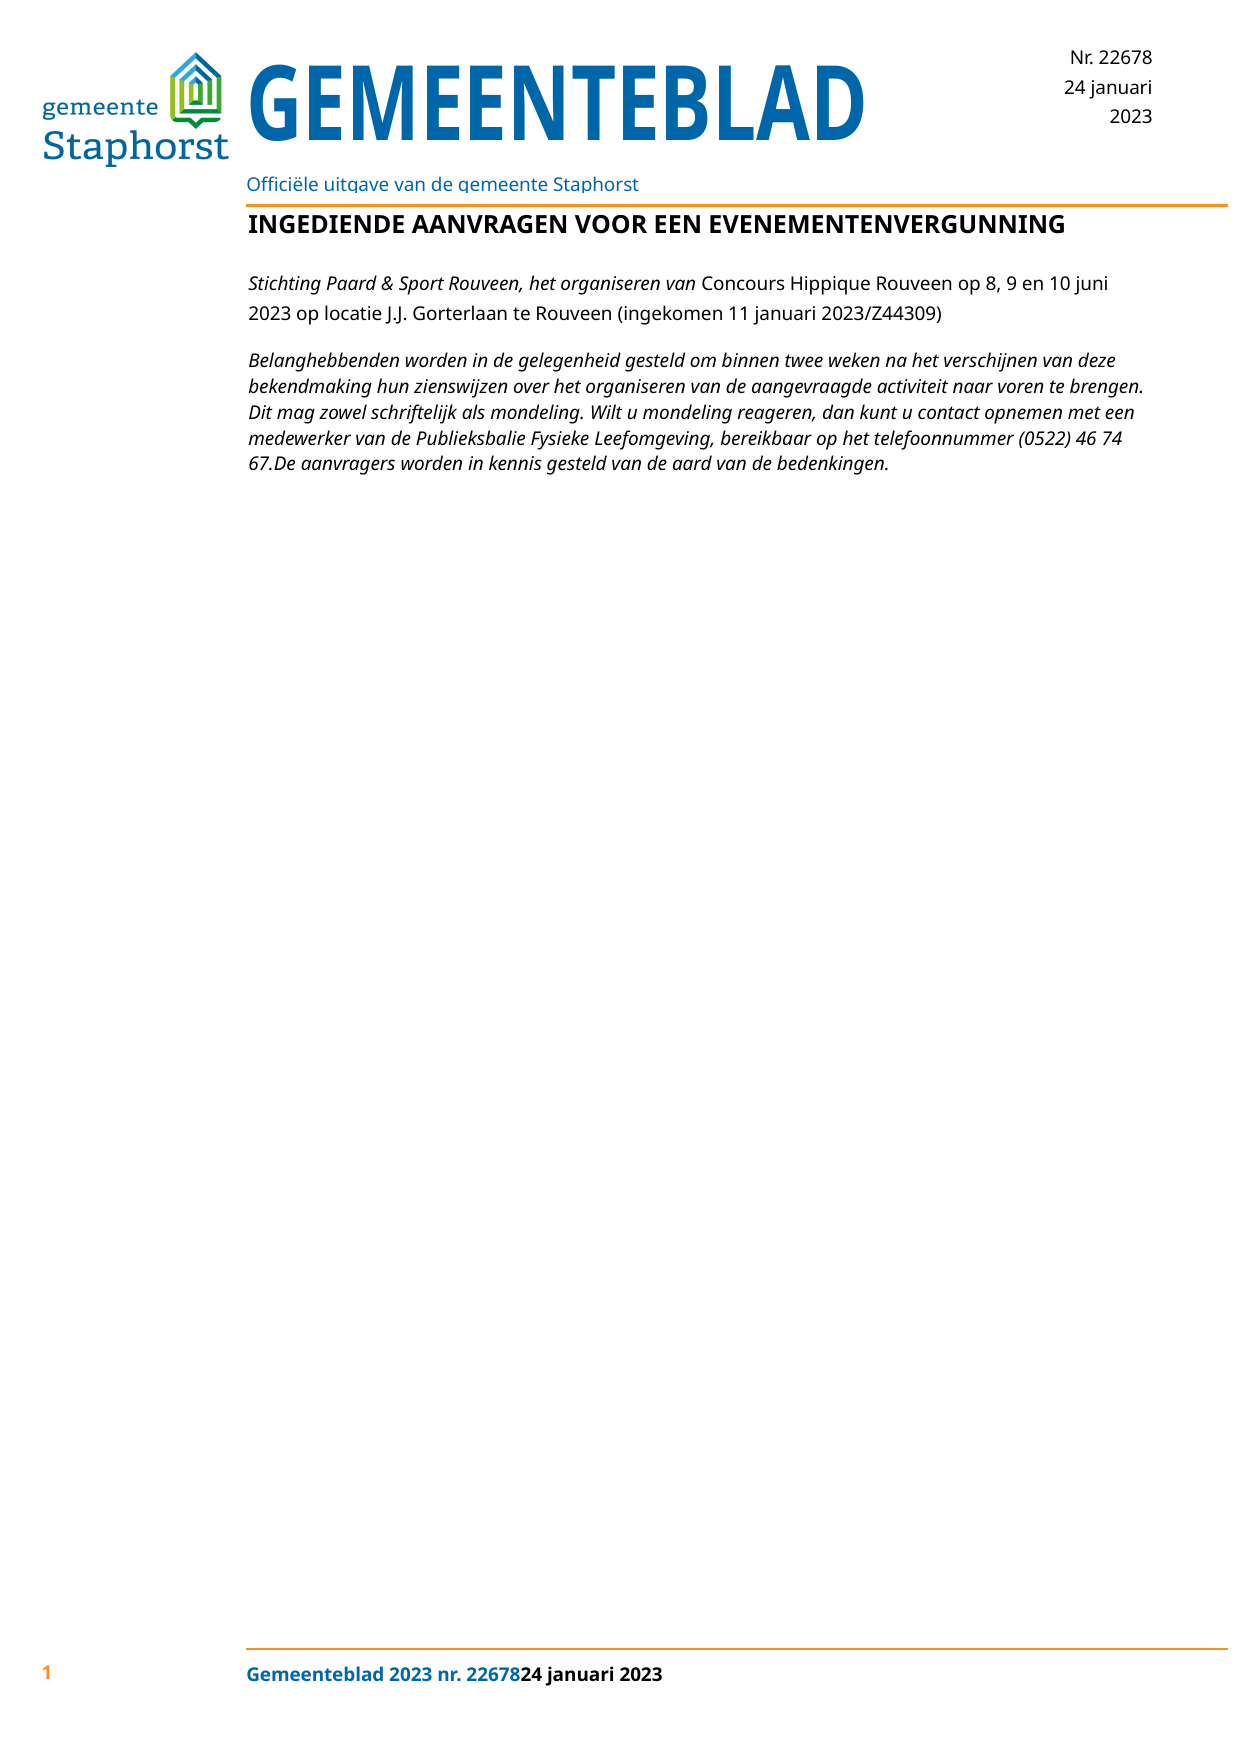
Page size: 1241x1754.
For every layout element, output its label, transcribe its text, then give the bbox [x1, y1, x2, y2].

picture [41, 47, 231, 172]
text Belanghebbenden worden in de gelegenheid gesteld om binnen twee weken na het verschijnen van deze bekendmaking hun zienswijzen over het organiseren van de aangevraagde activiteit naar voren te brengen. Dit mag zowel schriftelijk als mondeling. Wilt u mondeling reageren, dan kunt u contact opnemen met een medewerker van de Publieksbalie Fysieke Leefomgeving, bereikbaar op het telefoonnummer (0522) 46 74 67.De aanvragers worden in kennis gesteld van de aard van de bedenkingen. [248, 348, 1152, 476]
text Stichting Paard & Sport Rouveen, het organiseren van Concours Hippique Rouveen op 8, 9 en 10 juni 2023 op locatie J.J. Gorterlaan te Rouveen (ingekomen 11 januari 2023/Z44309) [248, 270, 1152, 326]
text INGEDIENDE AANVRAGEN VOOR EEN EVENEMENTENVERGUNNING [248, 207, 1152, 241]
